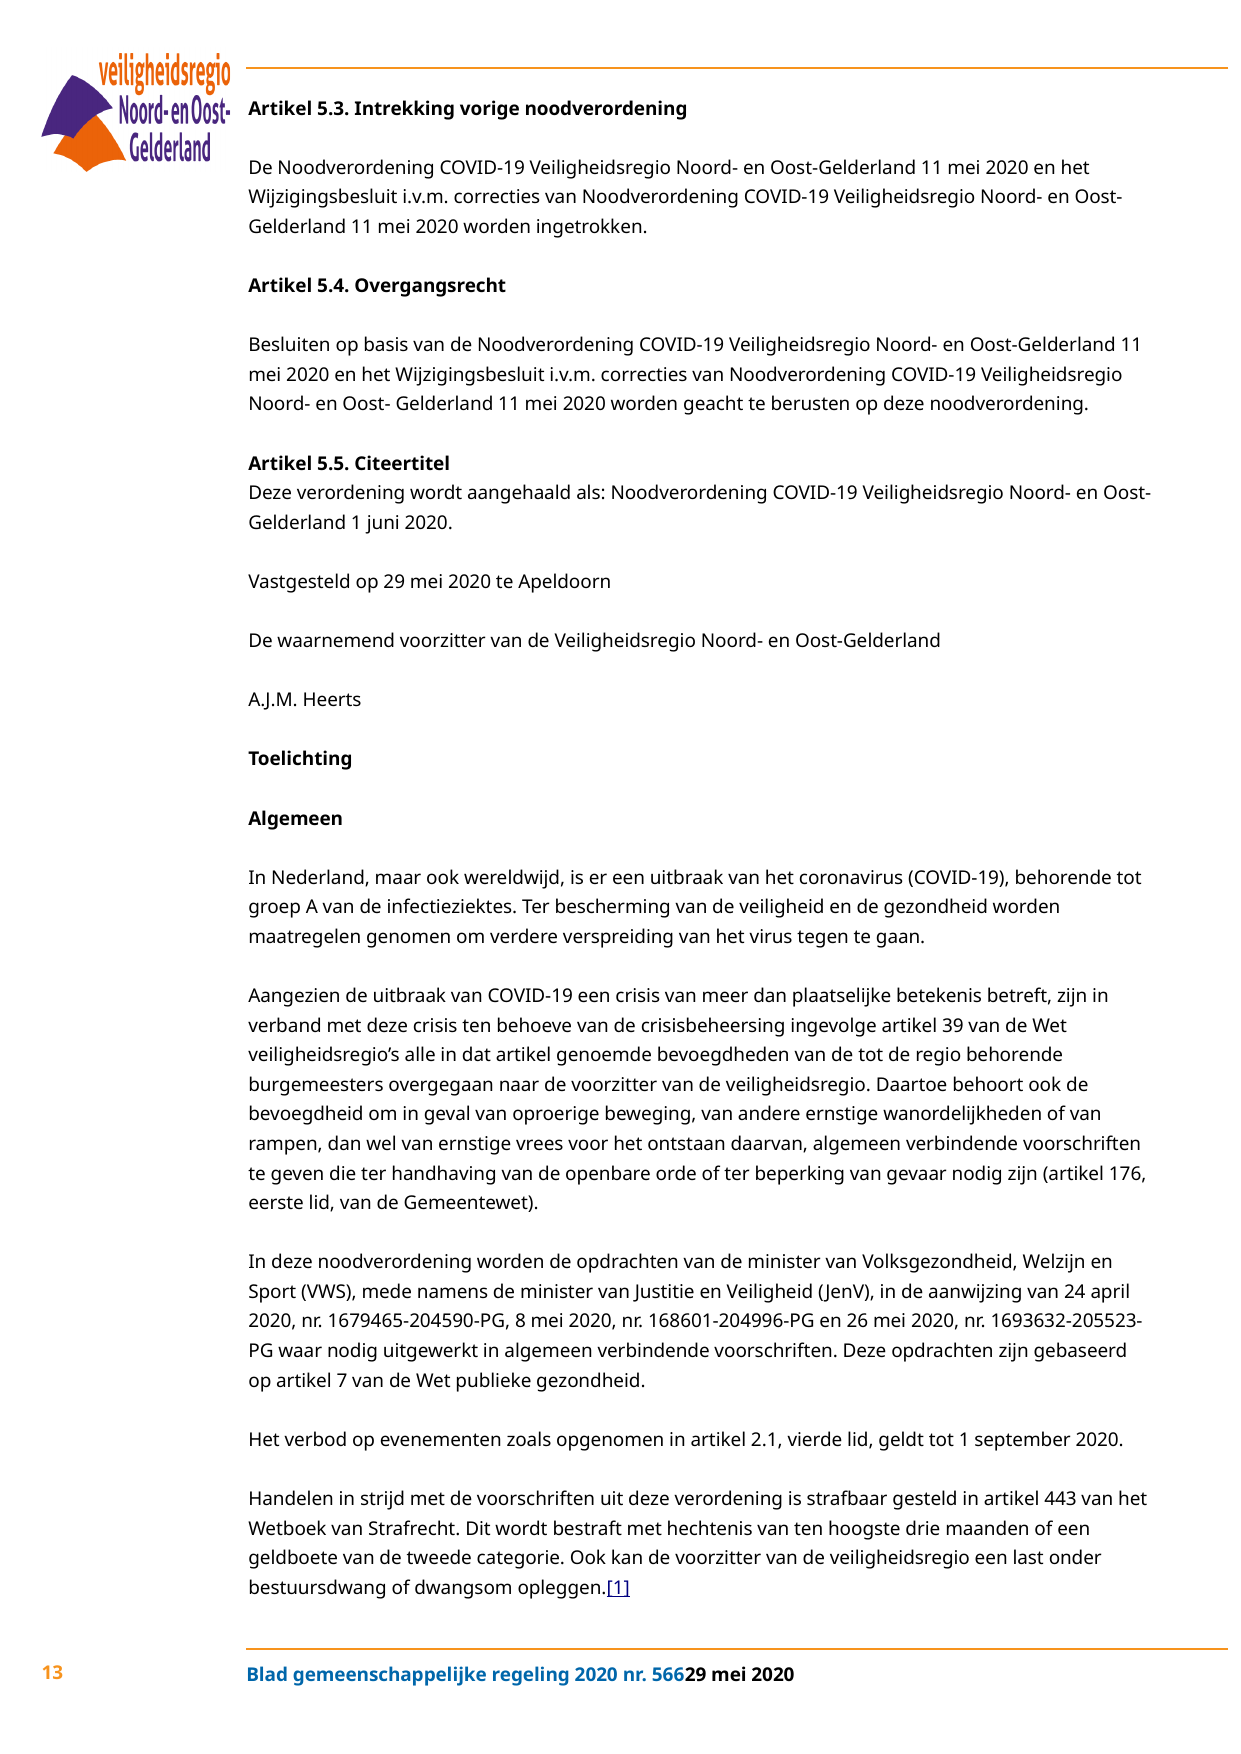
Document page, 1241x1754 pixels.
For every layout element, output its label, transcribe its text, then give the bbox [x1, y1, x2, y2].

text Besluiten op basis van de Noodverordening COVID-19 Veiligheidsregio Noord- en Oost-Gelderland 11 mei 2020 en het Wijzigingsbesluit i.v.m. correcties van Noodverordening COVID-19 Veiligheidsregio Noord- en Oost- Gelderland 11 mei 2020 worden geacht te berusten op deze noodverordening. [248, 331, 1152, 416]
text Vastgesteld op 29 mei 2020 te Apeldoorn [248, 568, 1152, 594]
text In deze noodverordening worden de opdrachten van de minister van Volksgezondheid, Welzijn en Sport (VWS), mede namens de minister van Justitie en Veiligheid (JenV), in de aanwijzing van 24 april 2020, nr. 1679465-204590-PG, 8 mei 2020, nr. 168601-204996-PG en 26 mei 2020, nr. 1693632-205523-PG waar nodig uitgewerkt in algemeen verbindende voorschriften. Deze opdrachten zijn gebaseerd op artikel 7 van de Wet publieke gezondheid. [248, 1248, 1152, 1393]
text Artikel 5.4. Overgangsrecht [248, 272, 1152, 298]
text In Nederland, maar ook wereldwijd, is er een uitbraak van het coronavirus (COVID-19), behorende tot groep A van de infectieziektes. Ter bescherming van de veiligheid en de gezondheid worden maatregelen genomen om verdere verspreiding van het virus tegen te gaan. [248, 864, 1152, 949]
text Handelen in strijd met de voorschriften uit deze verordening is strafbaar gesteld in artikel 443 van het Wetboek van Strafrecht. Dit wordt bestraft met hechtenis van ten hoogste drie maanden of een geldboete van de tweede categorie. Ook kan de voorzitter van de veiligheidsregio een last onder bestuursdwang of dwangsom opleggen.[1] [248, 1485, 1152, 1600]
text Toelichting [248, 746, 1152, 771]
text Algemeen [248, 805, 1152, 831]
text Aangezien de uitbraak van COVID-19 een crisis van meer dan plaatselijke betekenis betreft, zijn in verband met deze crisis ten behoeve van de crisisbeheersing ingevolge artikel 39 van de Wet veiligheidsregio’s alle in dat artikel genoemde bevoegdheden van de tot de regio behorende burgemeesters overgegaan naar de voorzitter van de veiligheidsregio. Daartoe behoort ook de bevoegdheid om in geval van oproerige beweging, van andere ernstige wanordelijkheden of van rampen, dan wel van ernstige vrees voor het ontstaan daarvan, algemeen verbindende voorschriften te geven die ter handhaving van de openbare orde of ter beperking van gevaar nodig zijn (artikel 176, eerste lid, van de Gemeentewet). [248, 982, 1152, 1215]
text Het verbod op evenementen zoals opgenomen in artikel 2.1, vierde lid, geldt tot 1 september 2020. [248, 1426, 1152, 1452]
text A.J.M. Heerts [248, 686, 1152, 712]
text De waarnemend voorzitter van de Veiligheidsregio Noord- en Oost-Gelderland [248, 627, 1152, 653]
text De Noodverordening COVID-19 Veiligheidsregio Noord- en Oost-Gelderland 11 mei 2020 en het Wijzigingsbesluit i.v.m. correcties van Noodverordening COVID-19 Veiligheidsregio Noord- en Oost- Gelderland 11 mei 2020 worden ingetrokken. [248, 154, 1152, 239]
picture [41, 47, 231, 172]
text Artikel 5.3. Intrekking vorige noodverordening [248, 95, 1152, 121]
text Deze verordening wordt aangehaald als: Noodverordening COVID-19 Veiligheidsregio Noord- en Oost-Gelderland 1 juni 2020. [248, 479, 1152, 535]
text Artikel 5.5. Citeertitel [248, 450, 1152, 476]
